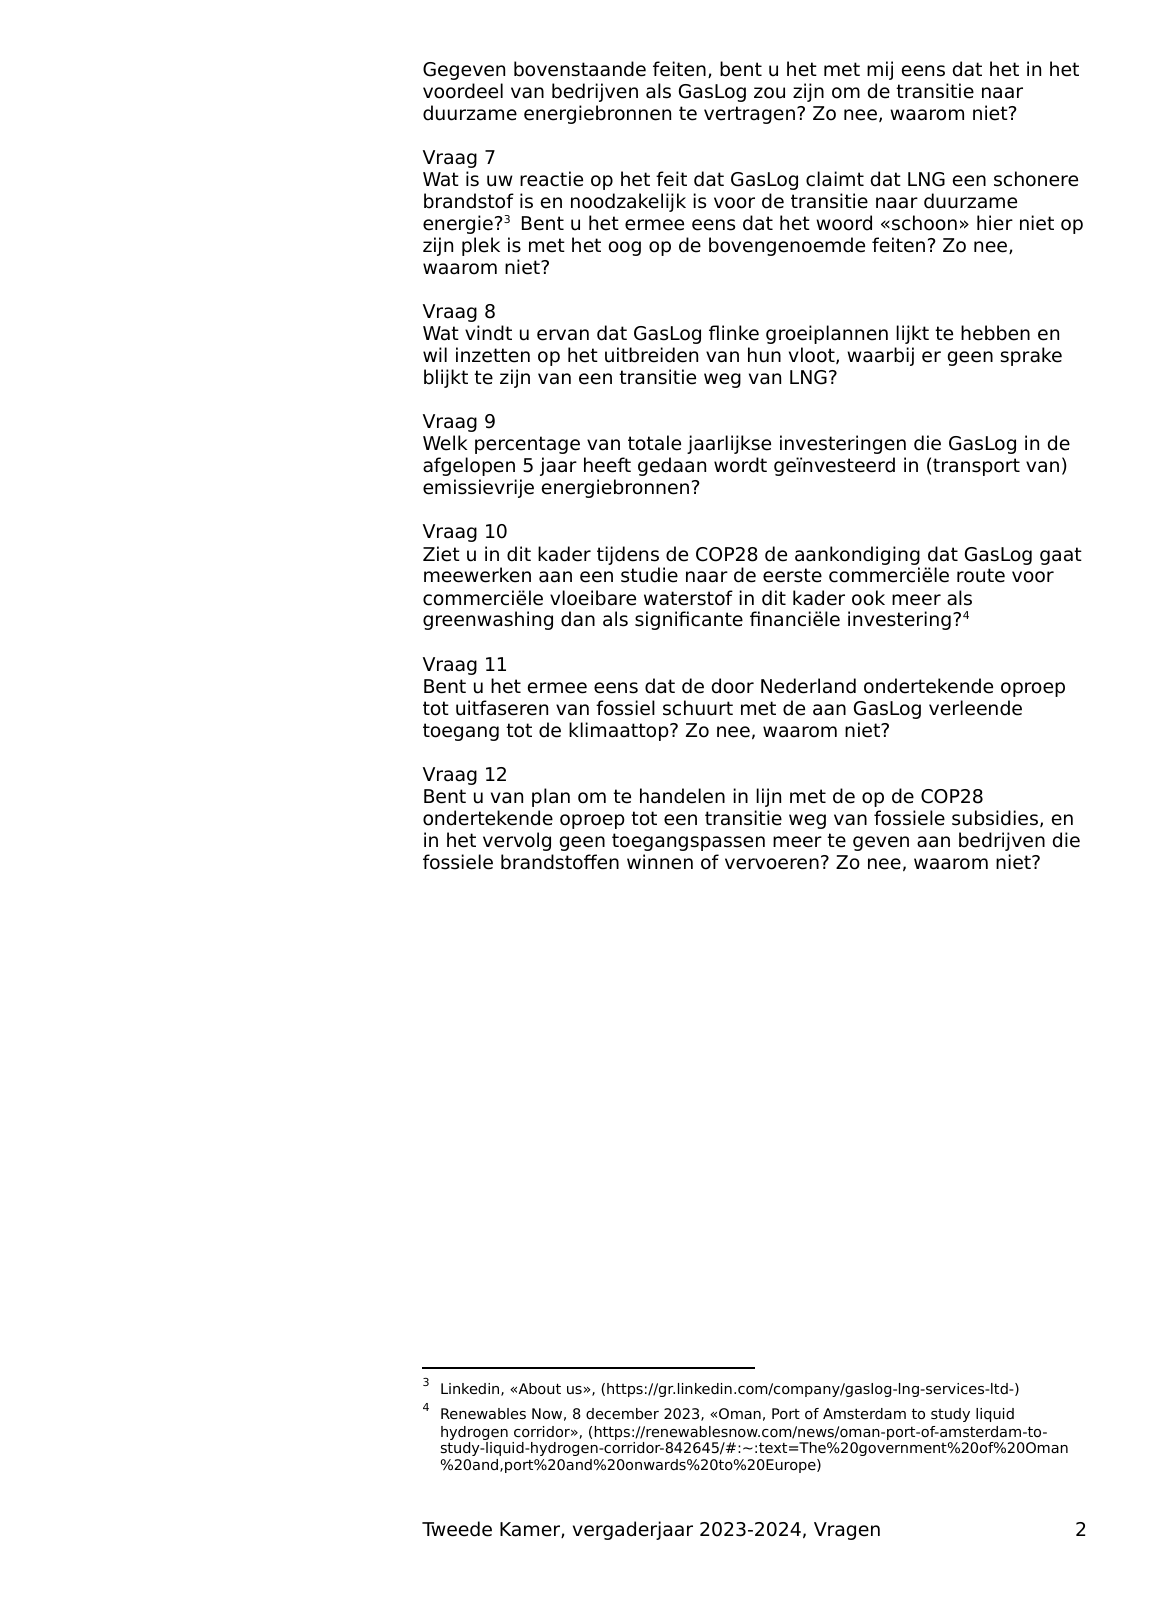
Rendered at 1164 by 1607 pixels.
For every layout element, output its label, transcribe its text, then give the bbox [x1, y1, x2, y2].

text Vraag 9 [422, 411, 1087, 433]
text Vraag 10 [422, 521, 1087, 543]
text Wat is uw reactie op het feit dat GasLog claimt dat LNG een schonere brandstof is en noodzakelijk is voor de transitie naar duurzame energie? Bent u het ermee eens dat het woord «schoon» hier niet op zijn plek is met het oog op de bovengenoemde feiten? Zo nee, waarom niet? [422, 169, 1087, 279]
text Vraag 8 [422, 301, 1087, 323]
text Linkedin, «About us», (https://gr.linkedin.com/company/gaslog-lng-services-ltd-) [422, 1377, 1087, 1399]
text Vraag 7 [422, 147, 1087, 169]
text Vraag 12 [422, 764, 1087, 786]
text Welk percentage van totale jaarlijkse investeringen die GasLog in de afgelopen 5 jaar heeft gedaan wordt geïnvesteerd in (transport van) emissievrije energiebronnen? [422, 433, 1087, 499]
text Vraag 11 [422, 653, 1087, 676]
text Bent u het ermee eens dat de door Nederland ondertekende oproep tot uitfaseren van fossiel schuurt met de aan GasLog verleende toegang tot de klimaattop? Zo nee, waarom niet? [422, 676, 1087, 741]
text Gegeven bovenstaande feiten, bent u het met mij eens dat het in het voordeel van bedrijven als GasLog zou zijn om de transitie naar duurzame energiebronnen te vertragen? Zo nee, waarom niet? [422, 59, 1087, 125]
text Ziet u in dit kader tijdens de COP28 de aankondiging dat GasLog gaat meewerken aan een studie naar de eerste commerciële route voor commerciële vloeibare waterstof in dit kader ook meer als greenwashing dan als significante financiële investering? [422, 543, 1087, 631]
text Renewables Now, 8 december 2023, «Oman, Port of Amsterdam to study liquid hydrogen corridor», (https://renewablesnow.com/news/oman-port-of-amsterdam-to-study-liquid-hydrogen-corridor-842645/#:~:text=The%20government%20of%20Oman%20and,port%20and%20onwards%20to%20Europe) [422, 1402, 1087, 1474]
text Bent u van plan om te handelen in lijn met de op de COP28 ondertekende oproep tot een transitie weg van fossiele subsidies, en in het vervolg geen toegangspassen meer te geven aan bedrijven die fossiele brandstoffen winnen of vervoeren? Zo nee, waarom niet? [422, 786, 1087, 873]
text Wat vindt u ervan dat GasLog flinke groeiplannen lijkt te hebben en wil inzetten op het uitbreiden van hun vloot, waarbij er geen sprake blijkt te zijn van een transitie weg van LNG? [422, 323, 1087, 389]
